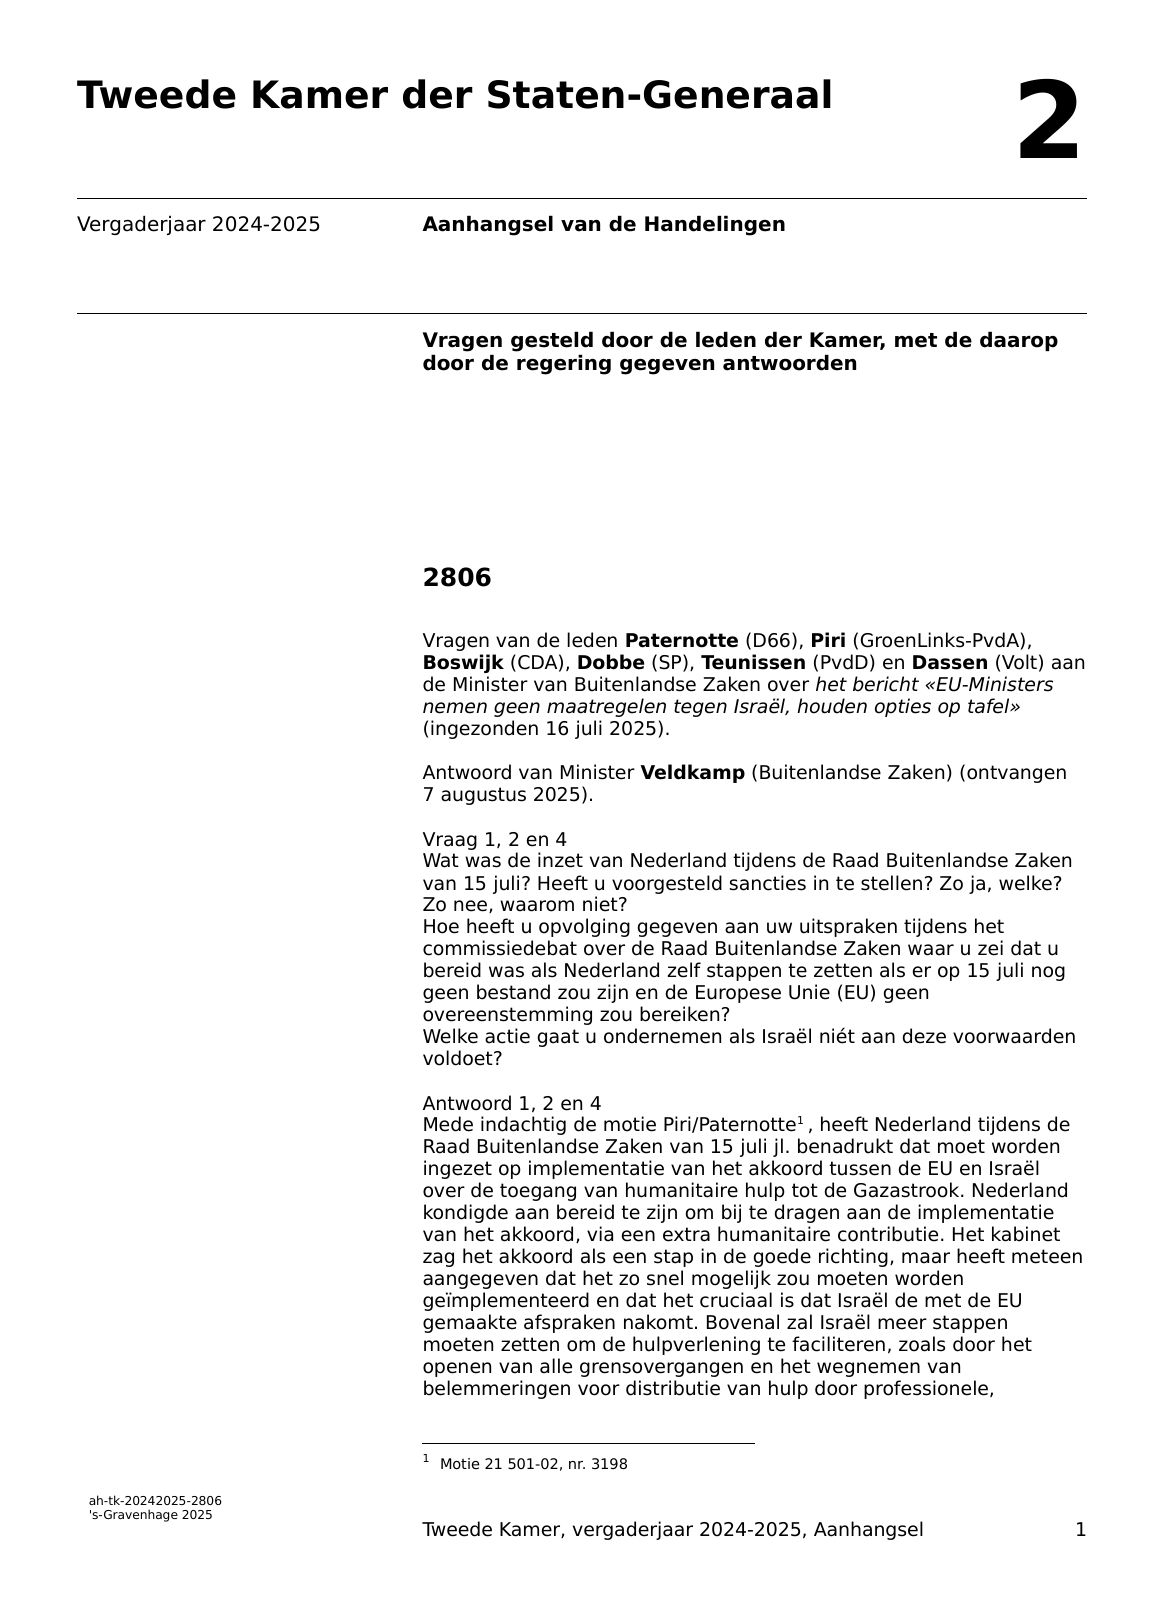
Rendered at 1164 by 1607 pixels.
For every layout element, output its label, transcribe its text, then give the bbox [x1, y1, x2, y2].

text ah-tk-20242025-2806 [88, 1494, 323, 1508]
table_header 2 [886, 59, 1087, 198]
table_cell Aanhangsel van de Handelingen [422, 199, 1087, 313]
table_cell [77, 314, 422, 375]
text Welke actie gaat u ondernemen als Israël niét aan deze voorwaarden voldoet? [422, 1026, 1087, 1070]
text Antwoord van Minister Veldkamp (Buitenlandse Zaken) (ontvangen 7 augustus 2025). [422, 762, 1087, 806]
text Wat was de inzet van Nederland tijdens de Raad Buitenlandse Zaken van 15 juli? Heeft u voorgesteld sancties in te stellen? Zo ja, welke? Zo nee, waarom niet? [422, 850, 1087, 916]
text Mede indachtig de motie Piri/Paternotte, heeft Nederland tijdens de Raad Buitenlandse Zaken van 15 juli jl. benadrukt dat moet worden ingezet op implementatie van het akkoord tussen de EU en Israël over de toegang van humanitaire hulp tot de Gazastrook. Nederland kondigde aan bereid te zijn om bij te dragen aan de implementatie van het akkoord, via een extra humanitaire contributie. Het kabinet zag het akkoord als een stap in de goede richting, maar heeft meteen aangegeven dat het zo snel mogelijk zou moeten worden geïmplementeerd en dat het cruciaal is dat Israël de met de EU gemaakte afspraken nakomt. Bovenal zal Israël meer stappen moeten zetten om de hulpverlening te faciliteren, zoals door het openen van alle grensovergangen en het wegnemen van belemmeringen voor distributie van hulp door professionele, [422, 1114, 1087, 1400]
text Hoe heeft u opvolging gegeven aan uw uitspraken tijdens het commissiedebat over de Raad Buitenlandse Zaken waar u zei dat u bereid was als Nederland zelf stappen te zetten als er op 15 juli nog geen bestand zou zijn en de Europese Unie (EU) geen overeenstemming zou bereiken? [422, 916, 1087, 1026]
table_cell Vergaderjaar 2024-2025 [77, 199, 422, 313]
text Vragen van de leden Paternotte (D66), Piri (GroenLinks-PvdA), Boswijk (CDA), Dobbe (SP), Teunissen (PvdD) en Dassen (Volt) aan de Minister van Buitenlandse Zaken over het bericht «EU-Ministers nemen geen maatregelen tegen Israël, houden opties op tafel» (ingezonden 16 juli 2025). [422, 630, 1087, 740]
text 2806 [422, 563, 1087, 592]
table_cell Vragen gesteld door de leden der Kamer, met de daarop door de regering gegeven antwoorden [422, 314, 1087, 375]
text Antwoord 1, 2 en 4 [422, 1092, 1087, 1114]
text Motie 21 501-02, nr. 3198 [422, 1452, 1087, 1474]
table_header Tweede Kamer der Staten-Generaal [77, 59, 886, 198]
text Vraag 1, 2 en 4 [422, 828, 1087, 850]
text 's-Gravenhage 2025 [88, 1508, 323, 1522]
